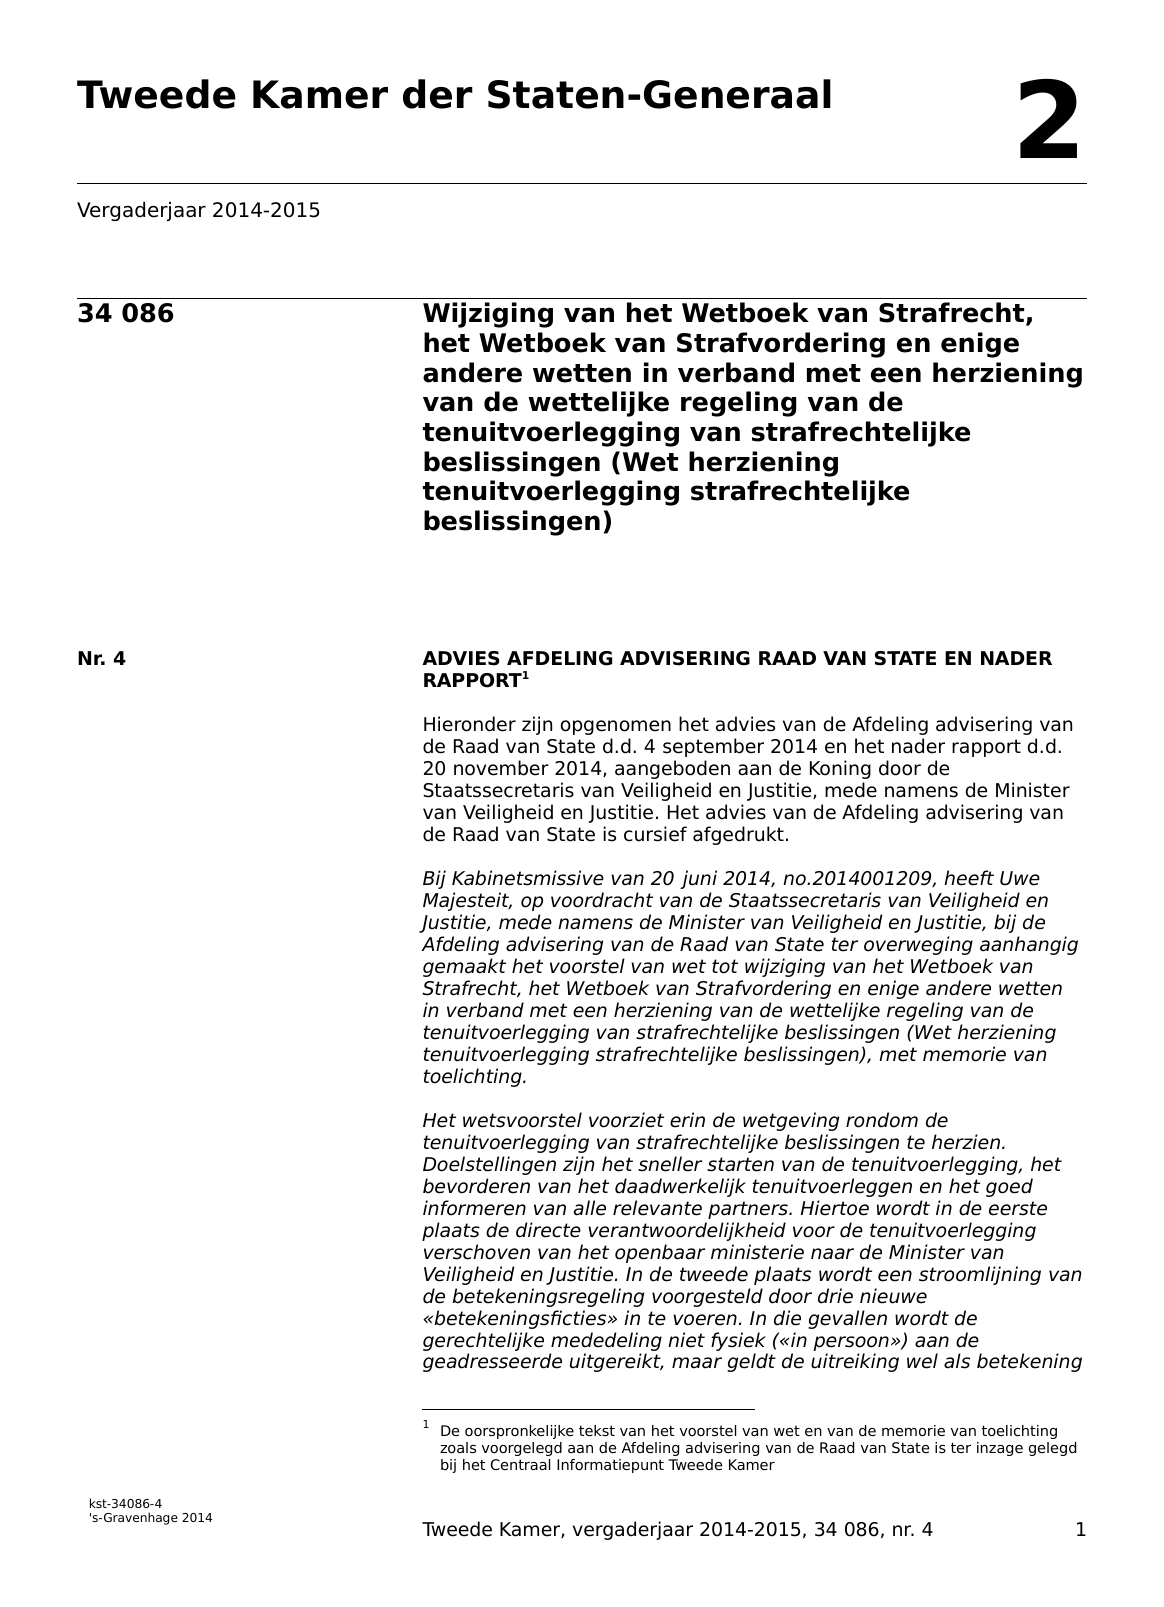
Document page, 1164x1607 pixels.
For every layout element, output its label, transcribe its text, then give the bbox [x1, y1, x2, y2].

table_header Tweede Kamer der Staten-Generaal [77, 59, 886, 183]
table_header 2 [886, 59, 1087, 183]
text Het wetsvoorstel voorziet erin de wetgeving rondom de tenuitvoerlegging van strafrechtelijke beslissingen te herzien. Doelstellingen zijn het sneller starten van de tenuitvoerlegging, het bevorderen van het daadwerkelijk tenuitvoerleggen en het goed informeren van alle relevante partners. Hiertoe wordt in de eerste plaats de directe verantwoordelijkheid voor de tenuitvoerlegging verschoven van het openbaar ministerie naar de Minister van Veiligheid en Justitie. In de tweede plaats wordt een stroomlijning van de betekeningsregeling voorgesteld door drie nieuwe «betekeningsficties» in te voeren. In die gevallen wordt de gerechtelijke mededeling niet fysiek («in persoon») aan de geadresseerde uitgereikt, maar geldt de uitreiking wel als betekening [422, 1110, 1087, 1373]
subtitle Nr. 4 ADVIES AFDELING ADVISERING RAAD VAN STATE EN NADER RAPPORT [77, 647, 1087, 691]
text Hieronder zijn opgenomen het advies van de Afdeling advisering van de Raad van State d.d. 4 september 2014 en het nader rapport d.d. 20 november 2014, aangeboden aan de Koning door de Staatssecretaris van Veiligheid en Justitie, mede namens de Minister van Veiligheid en Justitie. Het advies van de Afdeling advisering van de Raad van State is cursief afgedrukt. [422, 714, 1087, 846]
table_cell Vergaderjaar 2014-2015 [77, 184, 1087, 298]
text kst-34086-4 [88, 1497, 323, 1511]
text Bij Kabinetsmissive van 20 juni 2014, no.2014001209, heeft Uwe Majesteit, op voordracht van de Staatssecretaris van Veiligheid en Justitie, mede namens de Minister van Veiligheid en Justitie, bij de Afdeling advisering van de Raad van State ter overweging aanhangig gemaakt het voorstel van wet tot wijziging van het Wetboek van Strafrecht, het Wetboek van Strafvordering en enige andere wetten in verband met een herziening van de wettelijke regeling van de tenuitvoerlegging van strafrechtelijke beslissingen (Wet herziening tenuitvoerlegging strafrechtelijke beslissingen), met memorie van toelichting. [422, 868, 1087, 1087]
text 's-Gravenhage 2014 [88, 1511, 323, 1525]
text De oorspronkelijke tekst van het voorstel van wet en van de memorie van toelichting zoals voorgelegd aan de Afdeling advisering van de Raad van State is ter inzage gelegd bij het Centraal Informatiepunt Tweede Kamer [422, 1418, 1087, 1474]
subtitle 34 086 Wijziging van het Wetboek van Strafrecht, het Wetboek van Strafvordering en enige andere wetten in verband met een herziening van de wettelijke regeling van de tenuitvoerlegging van strafrechtelijke beslissingen (Wet herziening tenuitvoerlegging strafrechtelijke beslissingen) [77, 299, 1087, 536]
